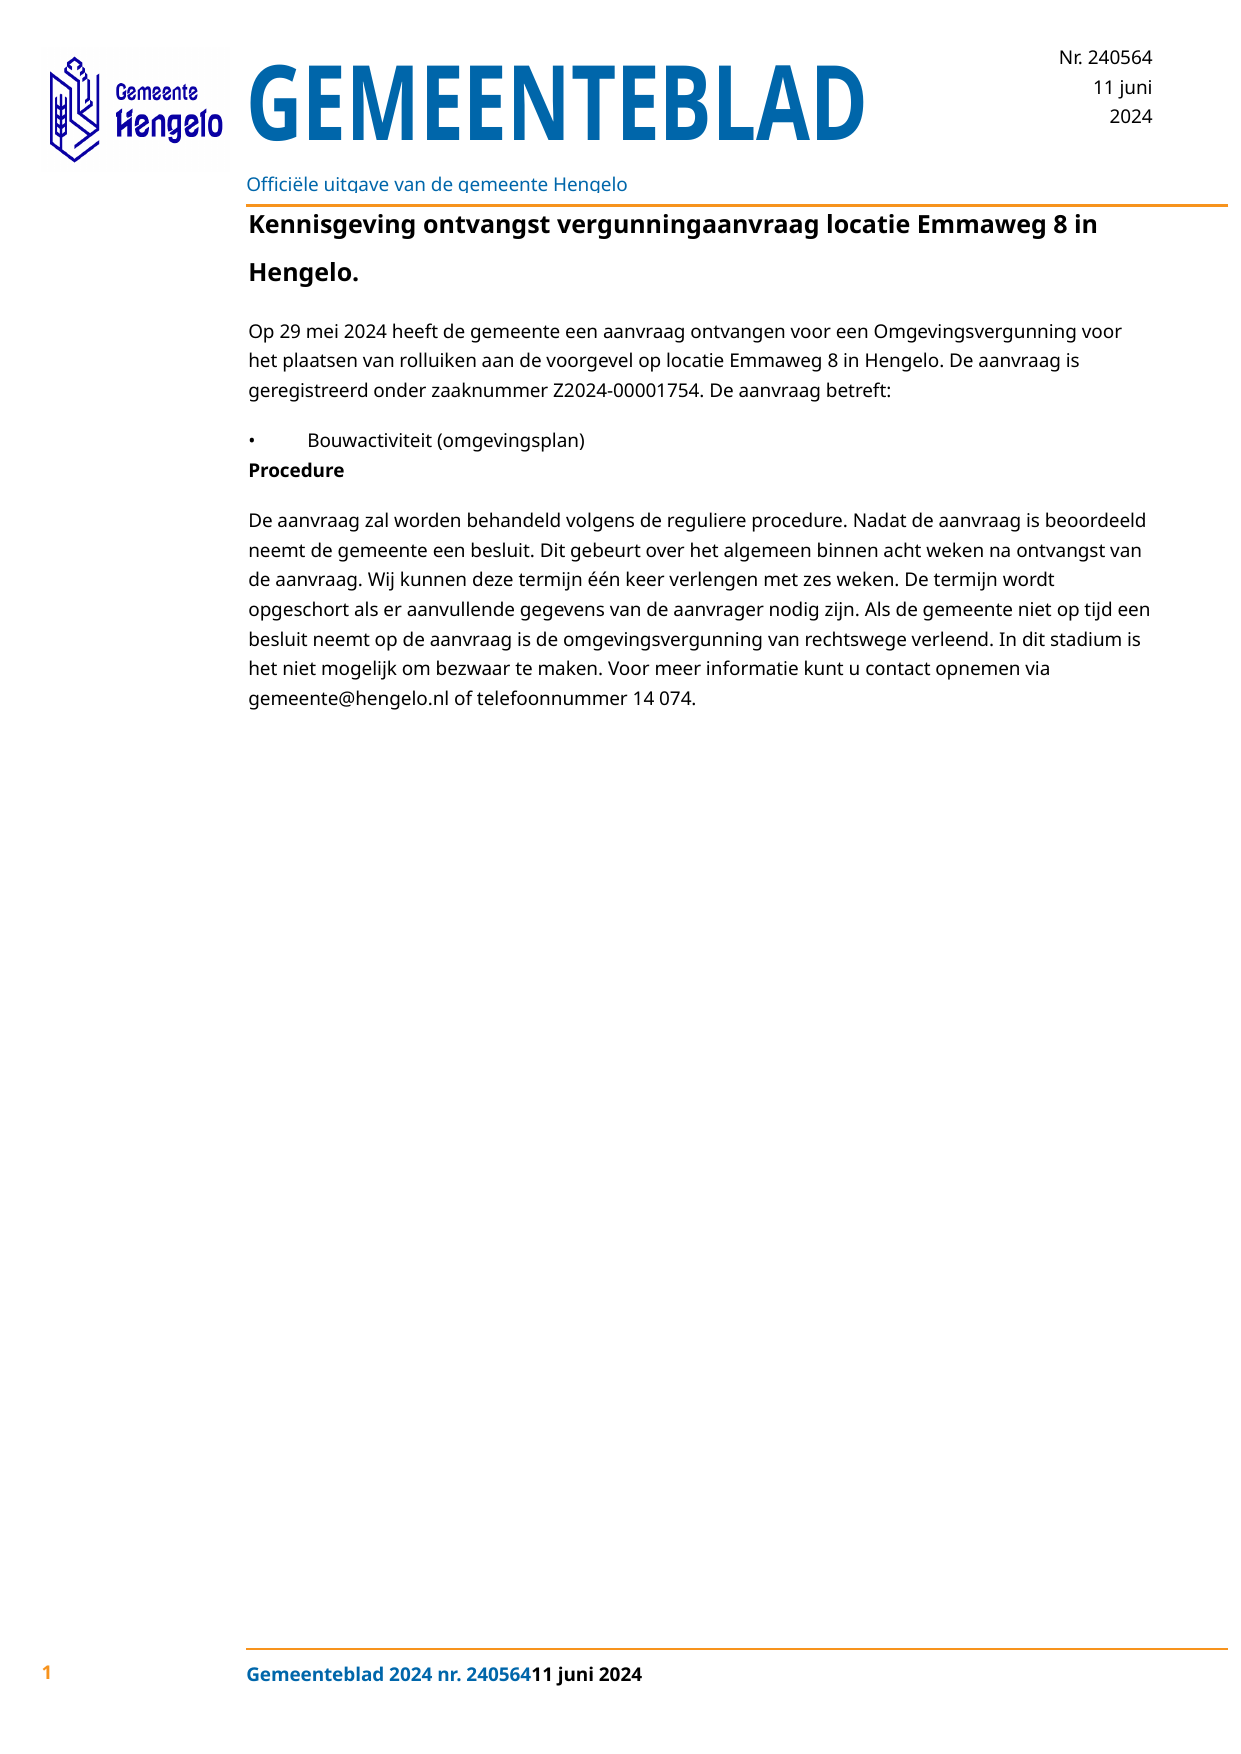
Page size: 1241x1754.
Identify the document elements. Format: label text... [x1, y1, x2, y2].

text De aanvraag zal worden behandeld volgens de reguliere procedure. Nadat de aanvraag is beoordeeld neemt de gemeente een besluit. Dit gebeurt over het algemeen binnen acht weken na ontvangst van de aanvraag. Wij kunnen deze termijn één keer verlengen met zes weken. De termijn wordt opgeschort als er aanvullende gegevens van de aanvrager nodig zijn. Als de gemeente niet op tijd een besluit neemt op de aanvraag is de omgevingsvergunning van rechtswege verleend. In dit stadium is het niet mogelijk om bezwaar te maken. Voor meer informatie kunt u contact opnemen via gemeente@hengelo.nl of telefoonnummer 14 074. [248, 507, 1152, 711]
text Op 29 mei 2024 heeft de gemeente een aanvraag ontvangen voor een Omgevingsvergunning voor het plaatsen van rolluiken aan de voorgevel op locatie Emmaweg 8 in Hengelo. De aanvraag is geregistreerd onder zaaknummer Z2024-00001754. De aanvraag betreft: [248, 318, 1152, 403]
text Procedure [248, 457, 1152, 483]
list Bouwactiviteit (omgevingsplan) [248, 427, 1152, 453]
text Kennisgeving ontvangst vergunningaanvraag locatie Emmaweg 8 in Hengelo. [248, 207, 1152, 288]
picture [41, 47, 231, 172]
